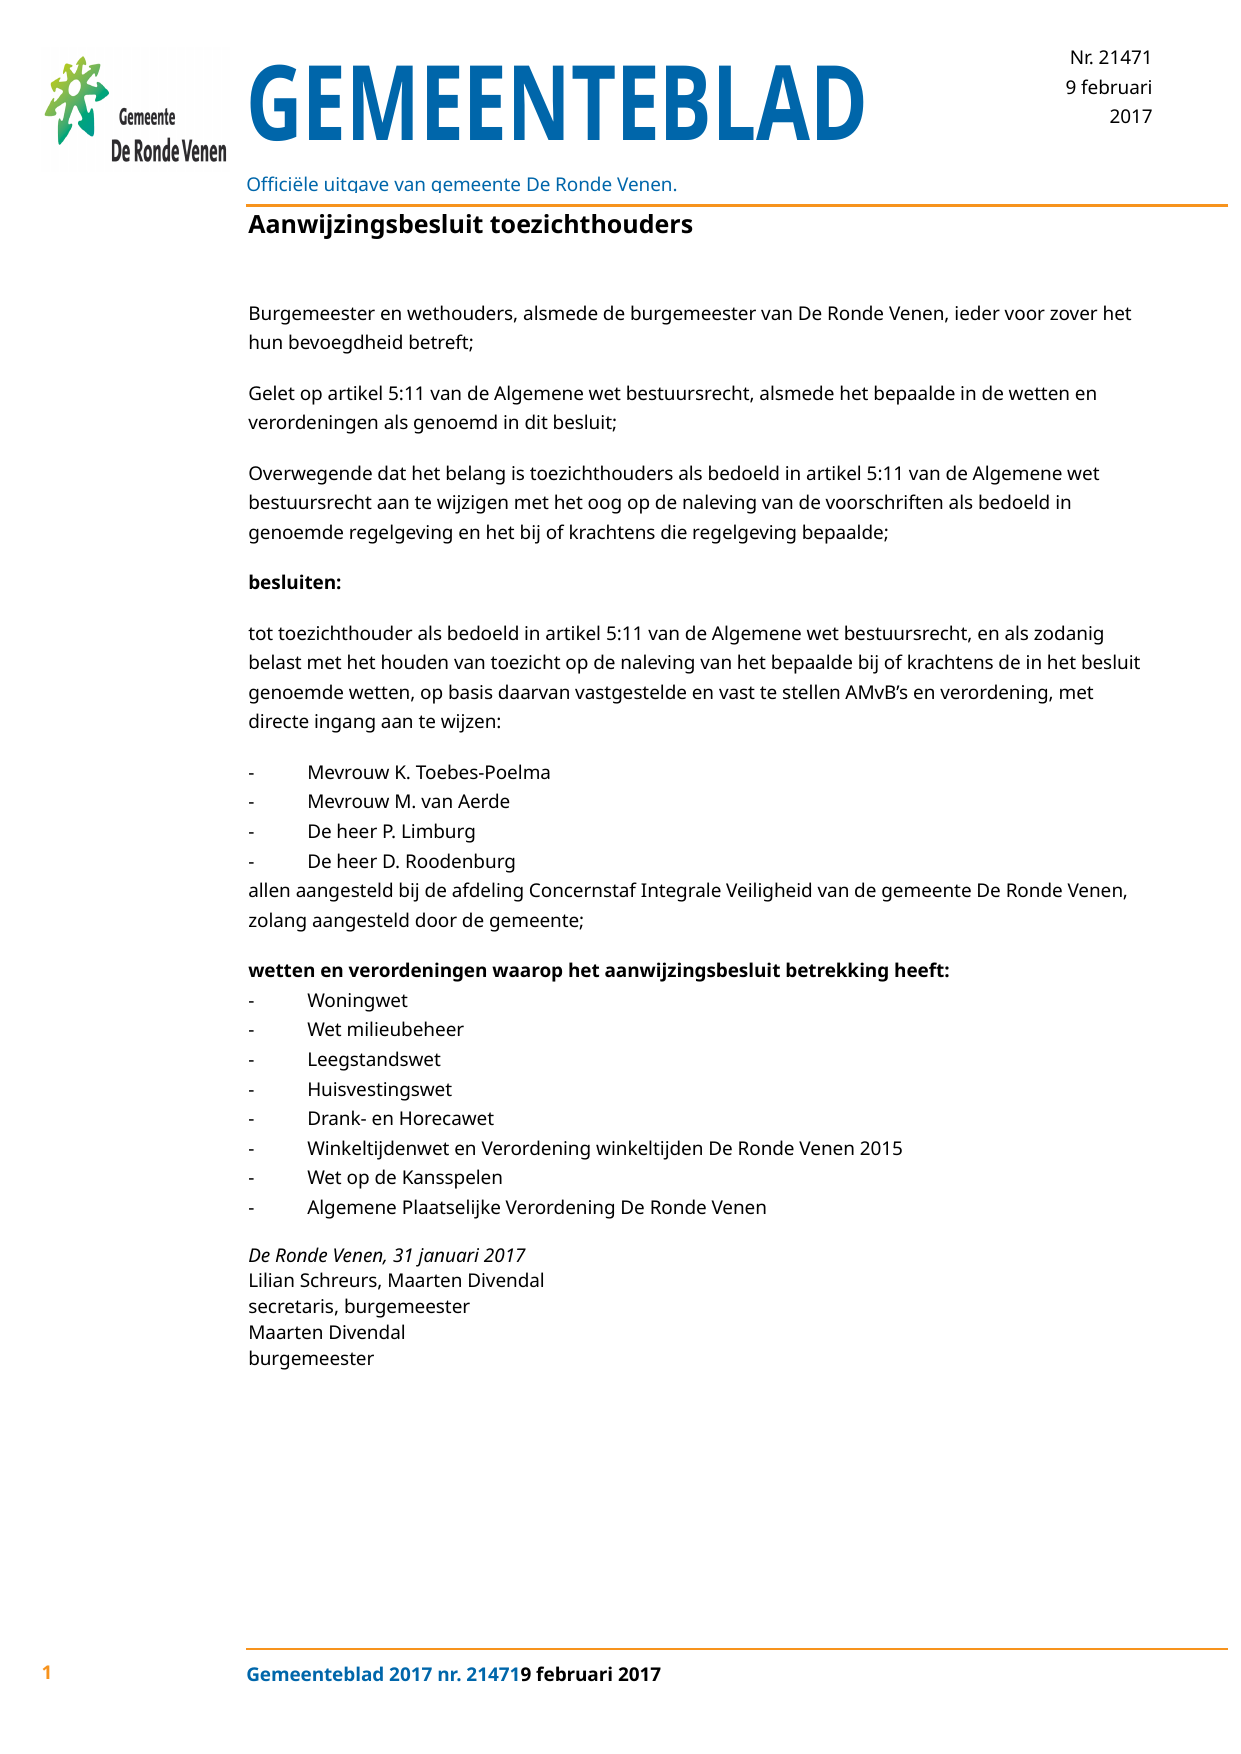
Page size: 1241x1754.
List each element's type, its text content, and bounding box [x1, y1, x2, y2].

text Maarten Divendal [248, 1319, 1152, 1345]
text Lilian Schreurs, Maarten Divendal [248, 1268, 1152, 1293]
text besluiten: [248, 569, 1152, 595]
text allen aangesteld bij de afdeling Concernstaf Integrale Veiligheid van de gemeente De Ronde Venen, zolang aangesteld door de gemeente; [248, 877, 1152, 933]
text burgemeester [248, 1345, 1152, 1371]
list Wet milieubeheer [248, 1017, 1152, 1042]
text wetten en verordeningen waarop het aanwijzingsbesluit betrekking heeft: [248, 957, 1152, 983]
text tot toezichthouder als bedoeld in artikel 5:11 van de Algemene wet bestuursrecht, en als zodanig belast met het houden van toezicht op de naleving van het bepaalde bij of krachtens de in het besluit genoemde wetten, op basis daarvan vastgestelde en vast te stellen AMvB’s en verordening, met directe ingang aan te wijzen: [248, 620, 1152, 734]
list Mevrouw M. van Aerde [248, 789, 1152, 814]
list Drank- en Horecawet [248, 1105, 1152, 1131]
list Algemene Plaatselijke Verordening De Ronde Venen [248, 1194, 1152, 1220]
text De Ronde Venen, 31 januari 2017 [248, 1242, 1152, 1268]
list Leegstandswet [248, 1046, 1152, 1072]
text secretaris, burgemeester [248, 1293, 1152, 1319]
text Aanwijzingsbesluit toezichthouders [248, 207, 1152, 241]
list Wet op de Kansspelen [248, 1164, 1152, 1190]
text Overwegende dat het belang is toezichthouders als bedoeld in artikel 5:11 van de Algemene wet bestuursrecht aan te wijzigen met het oog op de naleving van de voorschriften als bedoeld in genoemde regelgeving en het bij of krachtens die regelgeving bepaalde; [248, 460, 1152, 545]
text Burgemeester en wethouders, alsmede de burgemeester van De Ronde Venen, ieder voor zover het hun bevoegdheid betreft; [248, 300, 1152, 355]
list Mevrouw K. Toebes-Poelma [248, 759, 1152, 785]
picture [41, 47, 231, 172]
list De heer P. Limburg [248, 818, 1152, 844]
list Huisvestingswet [248, 1076, 1152, 1101]
text Gelet op artikel 5:11 van de Algemene wet bestuursrecht, alsmede het bepaalde in de wetten en verordeningen als genoemd in dit besluit; [248, 380, 1152, 435]
list De heer D. Roodenburg [248, 848, 1152, 873]
list Winkeltijdenwet en Verordening winkeltijden De Ronde Venen 2015 [248, 1135, 1152, 1161]
list Woningwet [248, 987, 1152, 1013]
